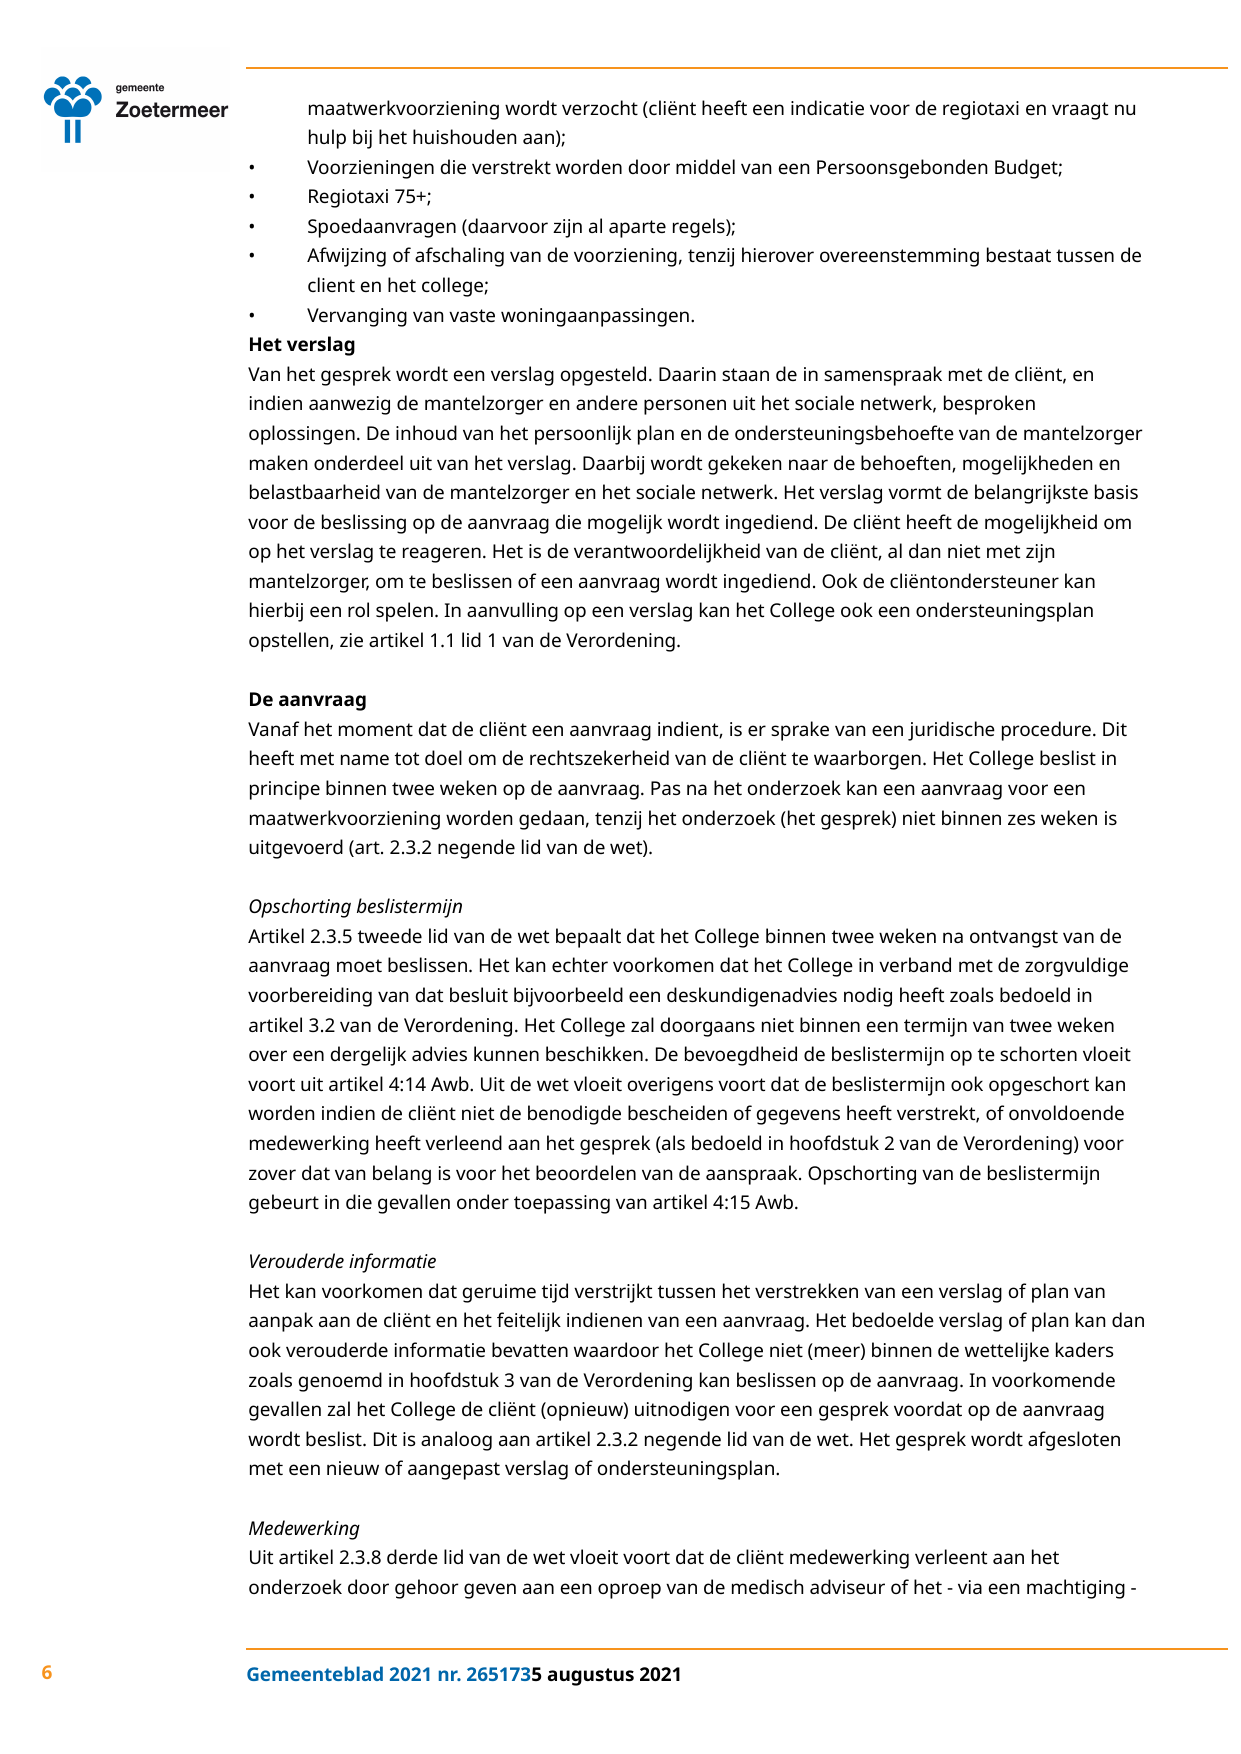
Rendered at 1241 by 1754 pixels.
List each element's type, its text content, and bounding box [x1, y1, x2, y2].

text Uit artikel 2.3.8 derde lid van de wet vloeit voort dat de cliënt medewerking verleent aan het onderzoek door gehoor geven aan een oproep van de medisch adviseur of het - via een machtiging [248, 1544, 1152, 1600]
text Vanaf het moment dat de cliënt een aanvraag indient, is er sprake van een juridische procedure. Dit heeft met name tot doel om de rechtszekerheid van de cliënt te waarborgen. Het College beslist in principe binnen twee weken op de aanvraag. Pas na het onderzoek kan een aanvraag voor een maatwerkvoorziening worden gedaan, tenzij het onderzoek (het gesprek) niet binnen zes weken is uitgevoerd (art. 2.3.2 negende lid van de wet). [248, 716, 1152, 860]
text Het verslag [248, 331, 1152, 357]
text Medewerking [248, 1515, 1152, 1541]
text Artikel 2.3.5 tweede lid van de wet bepaalt dat het College binnen twee weken na ontvangst van de aanvraag moet beslissen. Het kan echter voorkomen dat het College in verband met de zorgvuldige voorbereiding van dat besluit bijvoorbeeld een deskundigenadvies nodig heeft zoals bedoeld in artikel 3.2 van de Verordening. Het College zal doorgaans niet binnen een termijn van twee weken over een dergelijk advies kunnen beschikken. De bevoegdheid de beslistermijn op te schorten vloeit voort uit artikel 4:14 Awb. Uit de wet vloeit overigens voort dat de beslistermijn ook opgeschort kan worden indien de cliënt niet de benodigde bescheiden of gegevens heeft verstrekt, of onvoldoende medewerking heeft verleend aan het gesprek (als bedoeld in hoofdstuk 2 van de Verordening) voor zover dat van belang is voor het beoordelen van de aanspraak. Opschorting van de beslistermijn gebeurt in die gevallen onder toepassing van artikel 4:15 Awb. [248, 923, 1152, 1215]
list Afwijzing of afschaling van de voorziening, tenzij hierover overeenstemming bestaat tussen de client en het college; [248, 243, 1152, 298]
list Spoedaanvragen (daarvoor zijn al aparte regels); [248, 213, 1152, 239]
text Van het gesprek wordt een verslag opgesteld. Daarin staan de in samenspraak met de cliënt, en indien aanwezig de mantelzorger en andere personen uit het sociale netwerk, besproken oplossingen. De inhoud van het persoonlijk plan en de ondersteuningsbehoefte van de mantelzorger maken onderdeel uit van het verslag. Daarbij wordt gekeken naar de behoeften, mogelijkheden en belastbaarheid van de mantelzorger en het sociale netwerk. Het verslag vormt de belangrijkste basis voor de beslissing op de aanvraag die mogelijk wordt ingediend. De cliënt heeft de mogelijkheid om op het verslag te reageren. Het is de verantwoordelijkheid van de cliënt, al dan niet met zijn mantelzorger, om te beslissen of een aanvraag wordt ingediend. Ook de cliëntondersteuner kan hierbij een rol spelen. In aanvulling op een verslag kan het College ook een ondersteuningsplan opstellen, zie artikel 1.1 lid 1 van de Verordening. [248, 361, 1152, 653]
text Verouderde informatie [248, 1248, 1152, 1274]
list Voorzieningen die verstrekt worden door middel van een Persoonsgebonden Budget; [248, 154, 1152, 180]
list Vervanging van vaste woningaanpassingen. [248, 302, 1152, 328]
text Opschorting beslistermijn [248, 893, 1152, 919]
picture [41, 47, 231, 172]
list maatwerkvoorziening wordt verzocht (cliënt heeft een indicatie voor de regiotaxi en vraagt nu hulp bij het huishouden aan); [248, 95, 1152, 150]
text Het kan voorkomen dat geruime tijd verstrijkt tussen het verstrekken van een verslag of plan van aanpak aan de cliënt en het feitelijk indienen van een aanvraag. Het bedoelde verslag of plan kan dan ook verouderde informatie bevatten waardoor het College niet (meer) binnen de wettelijke kaders zoals genoemd in hoofdstuk 3 van de Verordening kan beslissen op de aanvraag. In voorkomende gevallen zal het College de cliënt (opnieuw) uitnodigen voor een gesprek voordat op de aanvraag wordt beslist. Dit is analoog aan artikel 2.3.2 negende lid van de wet. Het gesprek wordt afgesloten met een nieuw of aangepast verslag of ondersteuningsplan. [248, 1278, 1152, 1481]
text De aanvraag [248, 686, 1152, 712]
list Regiotaxi 75+; [248, 183, 1152, 209]
